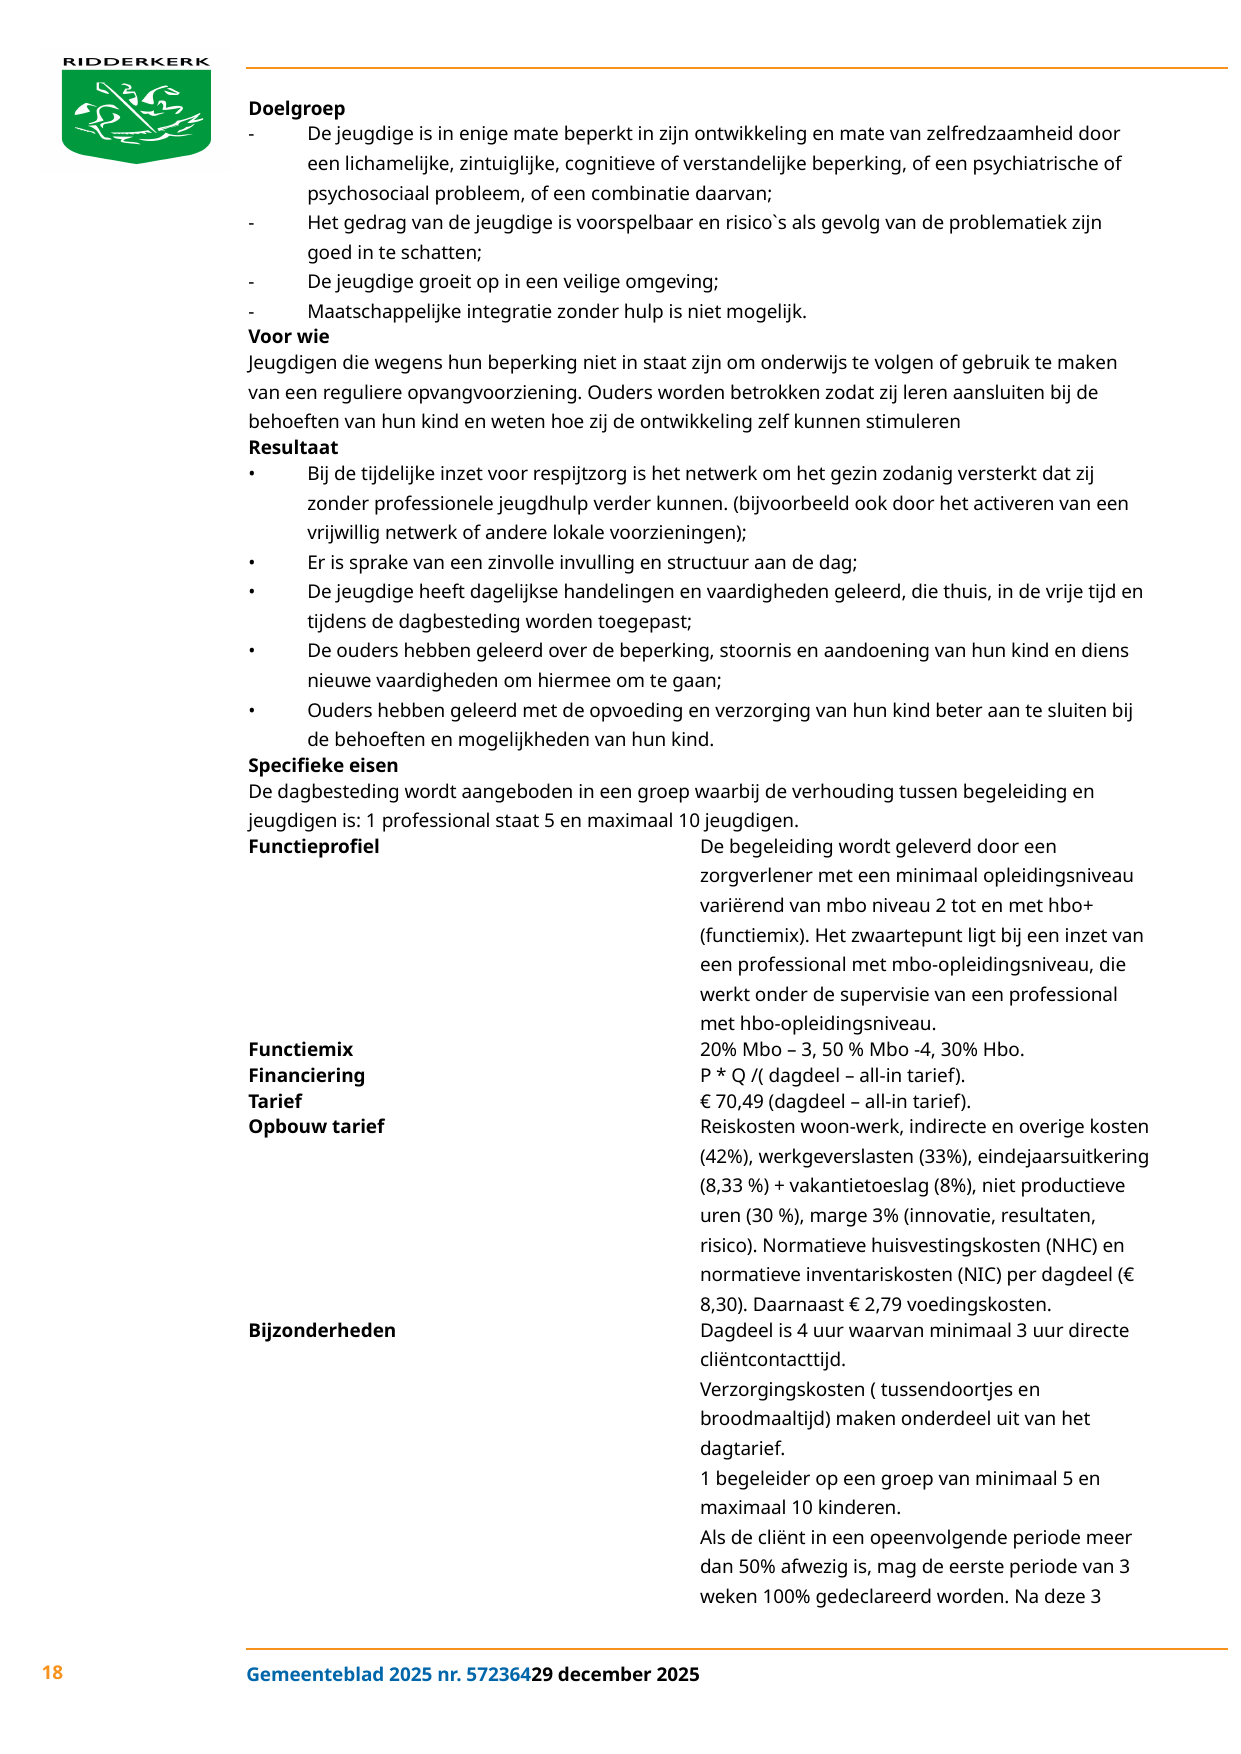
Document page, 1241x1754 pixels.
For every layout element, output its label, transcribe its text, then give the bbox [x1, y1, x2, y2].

table_cell De dagbesteding wordt aangeboden in een groep waarbij de verhouding tussen begeleiding en jeugdigen is: 1 professional staat 5 en maximaal 10 jeugdigen. [248, 778, 1152, 833]
table_cell Dagdeel is 4 uur waarvan minimaal 3 uur directe cliëntcontacttijd. Verzorgingskosten ( tussendoortjes en broodmaaltijd) maken onderdeel uit van het dagtarief. 1 begeleider op een groep van minimaal 5 en maximaal 10 kinderen. Als de cliënt in een opeenvolgende periode meer dan 50% afwezig is, mag de eerste periode van 3 weken 100% gedeclareerd worden. Na deze 3 [700, 1317, 1152, 1609]
table_cell 20% Mbo – 3, 50 % Mbo -4, 30% Hbo. [700, 1036, 1152, 1062]
table_cell Resultaat [248, 434, 1152, 460]
picture [41, 47, 231, 172]
table_cell De begeleiding wordt geleverd door een zorgverlener met een minimaal opleidingsniveau variërend van mbo niveau 2 tot en met hbo+ (functiemix). Het zwaartepunt ligt bij een inzet van een professional met mbo-opleidingsniveau, die werkt onder de supervisie van een professional met hbo-opleidingsniveau. [700, 833, 1152, 1036]
table_cell Jeugdigen die wegens hun beperking niet in staat zijn om onderwijs te volgen of gebruik te maken van een reguliere opvangvoorziening. Ouders worden betrokken zodat zij leren aansluiten bij de behoeften van hun kind en weten hoe zij de ontwikkeling zelf kunnen stimuleren [248, 350, 1152, 434]
table_cell Voor wie [248, 324, 700, 349]
table_cell Financiering [248, 1062, 700, 1088]
table_cell Tarief [248, 1088, 700, 1113]
table_cell Doelgroep [248, 95, 1152, 121]
table_cell Specifieke eisen [248, 752, 1152, 778]
table_cell Bijzonderheden [248, 1317, 700, 1609]
table_cell De jeugdige is in enige mate beperkt in zijn ontwikkeling en mate van zelfredzaamheid door een lichamelijke, zintuiglijke, cognitieve of verstandelijke beperking, of een psychiatrische of psychosociaal probleem, of een combinatie daarvan; Het gedrag van de jeugdige is voorspelbaar en risico`s als gevolg van de problematiek zijn goed in te schatten; De jeugdige groeit op in een veilige omgeving; Maatschappelijke integratie zonder hulp is niet mogelijk. [248, 121, 1152, 324]
table_cell Reiskosten woon-werk, indirecte en overige kosten (42%), werkgeverslasten (33%), eindejaarsuitkering (8,33 %) + vakantietoeslag (8%), niet productieve uren (30 %), marge 3% (innovatie, resultaten, risico). Normatieve huisvestingskosten (NHC) en normatieve inventariskosten (NIC) per dagdeel (€ 8,30). Daarnaast € 2,79 voedingskosten. [700, 1114, 1152, 1317]
table_cell € 70,49 (dagdeel – all-in tarief). [700, 1088, 1152, 1113]
table_cell P * Q /( dagdeel – all-in tarief). [700, 1062, 1152, 1088]
table_cell Functieprofiel [248, 833, 700, 1036]
table_cell [700, 324, 1152, 349]
table_cell Bij de tijdelijke inzet voor respijtzorg is het netwerk om het gezin zodanig versterkt dat zij zonder professionele jeugdhulp verder kunnen. (bijvoorbeeld ook door het activeren van een vrijwillig netwerk of andere lokale voorzieningen); Er is sprake van een zinvolle invulling en structuur aan de dag; De jeugdige heeft dagelijkse handelingen en vaardigheden geleerd, die thuis, in de vrije tijd en tijdens de dagbesteding worden toegepast; De ouders hebben geleerd over de beperking, stoornis en aandoening van hun kind en diens nieuwe vaardigheden om hiermee om te gaan; Ouders hebben geleerd met de opvoeding en verzorging van hun kind beter aan te sluiten bij de behoeften en mogelijkheden van hun kind. [248, 460, 1152, 752]
table_cell Opbouw tarief [248, 1114, 700, 1317]
table_cell Functiemix [248, 1036, 700, 1062]
